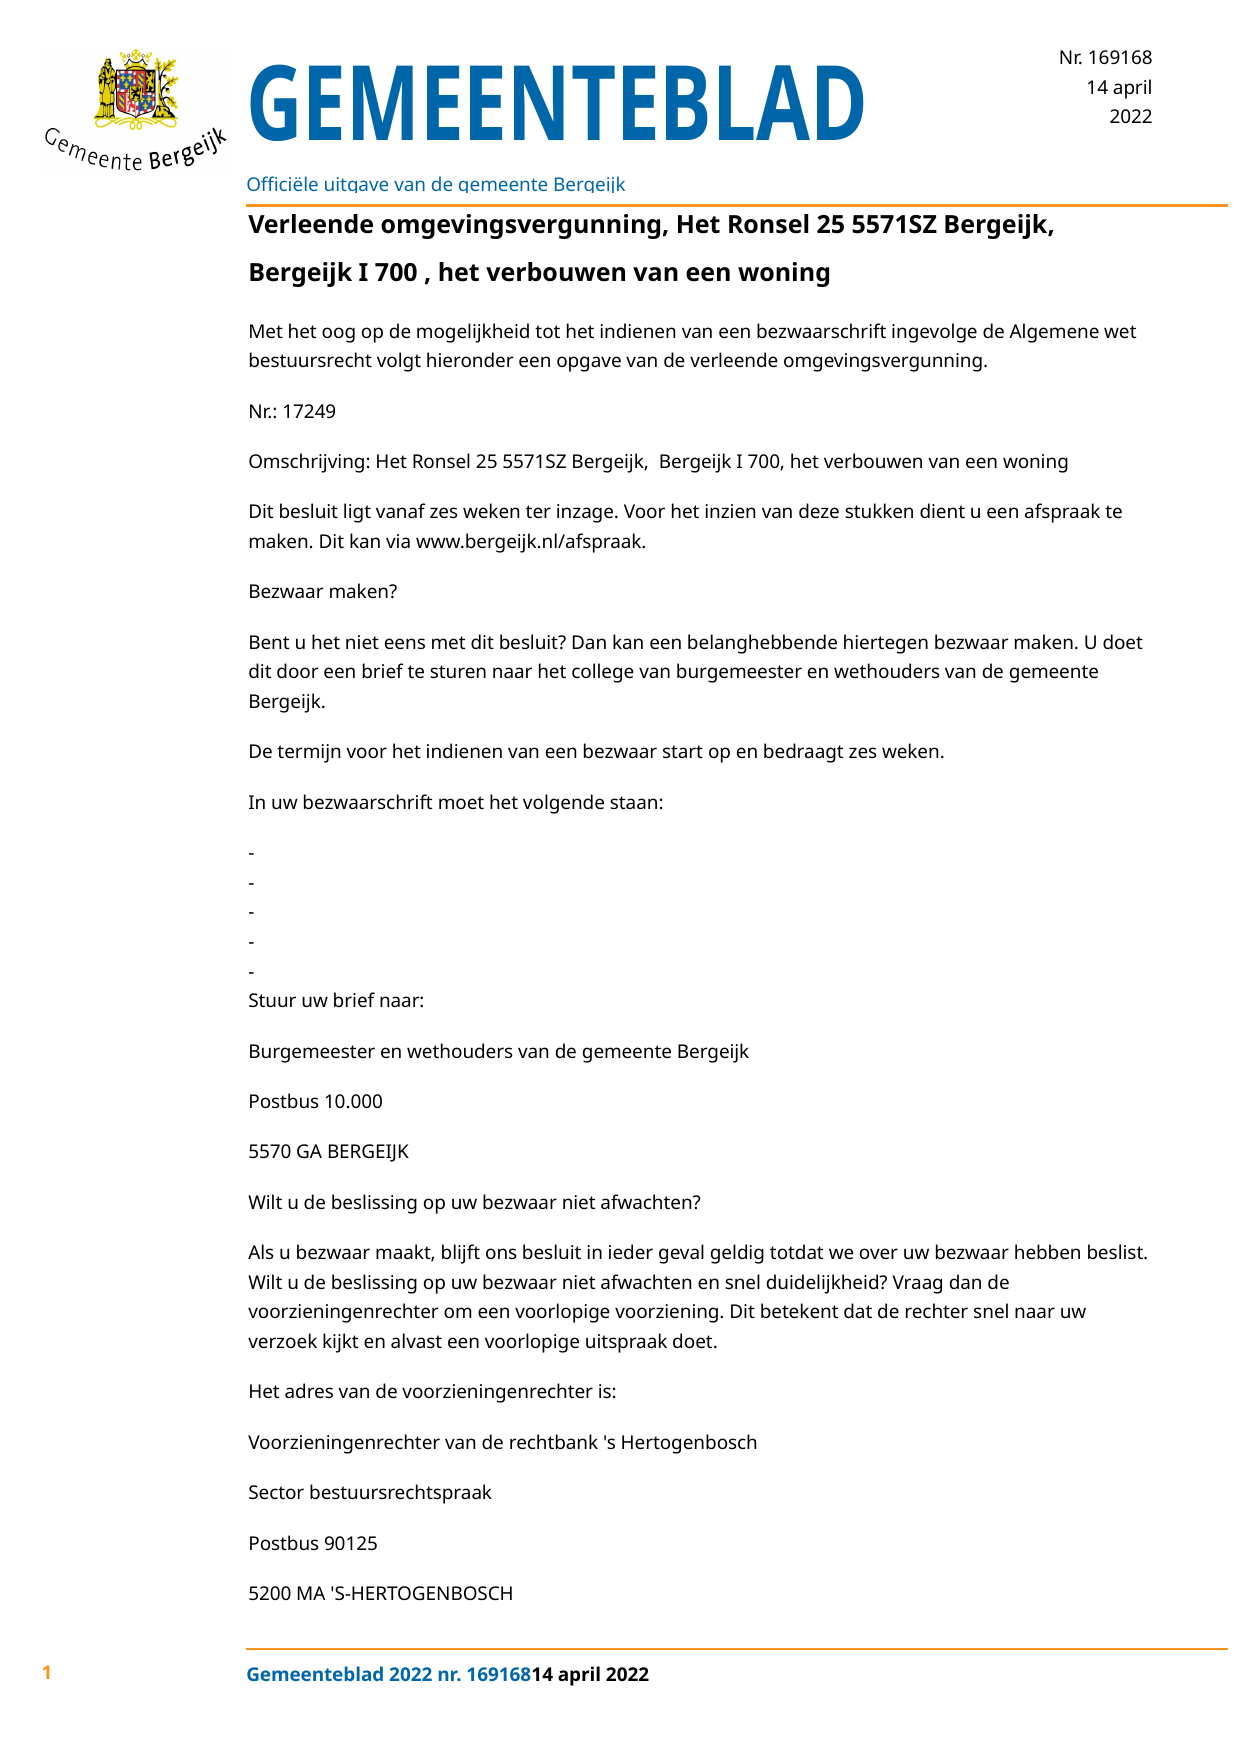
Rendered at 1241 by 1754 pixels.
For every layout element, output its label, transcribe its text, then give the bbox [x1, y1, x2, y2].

text Het adres van de voorzieningenrechter is: [248, 1379, 1152, 1404]
text Voorzieningenrechter van de rechtbank 's Hertogenbosch [248, 1429, 1152, 1455]
text Wilt u de beslissing op uw bezwaar niet afwachten? [248, 1189, 1152, 1215]
text De termijn voor het indienen van een bezwaar start op en bedraagt zes weken. [248, 739, 1152, 764]
text In uw bezwaarschrift moet het volgende staan: [248, 789, 1152, 815]
text Dit besluit ligt vanaf zes weken ter inzage. Voor het inzien van deze stukken dient u een afspraak te maken. Dit kan via www.bergeijk.nl/afspraak. [248, 499, 1152, 554]
text Bezwaar maken? [248, 579, 1152, 604]
picture [41, 47, 231, 172]
text Bent u het niet eens met dit besluit? Dan kan een belanghebbende hiertegen bezwaar maken. U doet dit door een brief te sturen naar het college van burgemeester en wethouders van de gemeente Bergeijk. [248, 629, 1152, 714]
text 5570 GA BERGEIJK [248, 1139, 1152, 1164]
text Sector bestuursrechtspraak [248, 1479, 1152, 1505]
text Nr.: 17249 [248, 398, 1152, 424]
text Met het oog op de mogelijkheid tot het indienen van een bezwaarschrift ingevolge de Algemene wet bestuursrecht volgt hieronder een opgave van de verleende omgevingsvergunning. [248, 318, 1152, 373]
text Postbus 90125 [248, 1530, 1152, 1556]
text Als u bezwaar maakt, blijft ons besluit in ieder geval geldig totdat we over uw bezwaar hebben beslist. Wilt u de beslissing op uw bezwaar niet afwachten en snel duidelijkheid? Vraag dan de voorzieningenrechter om een voorlopige voorziening. Dit betekent dat de rechter snel naar uw verzoek kijkt en alvast een voorlopige uitspraak doet. [248, 1239, 1152, 1354]
text Verleende omgevingsvergunning, Het Ronsel 25 5571SZ Bergeijk, Bergeijk I 700 , het verbouwen van een woning [248, 207, 1152, 288]
text Stuur uw brief naar: [248, 987, 1152, 1013]
text Postbus 10.000 [248, 1088, 1152, 1114]
text Burgemeester en wethouders van de gemeente Bergeijk [248, 1038, 1152, 1064]
text 5200 MA 'S-HERTOGENBOSCH [248, 1580, 1152, 1606]
text Omschrijving: Het Ronsel 25 5571SZ Bergeijk, Bergeijk I 700, het verbouwen van een woning [248, 448, 1152, 474]
